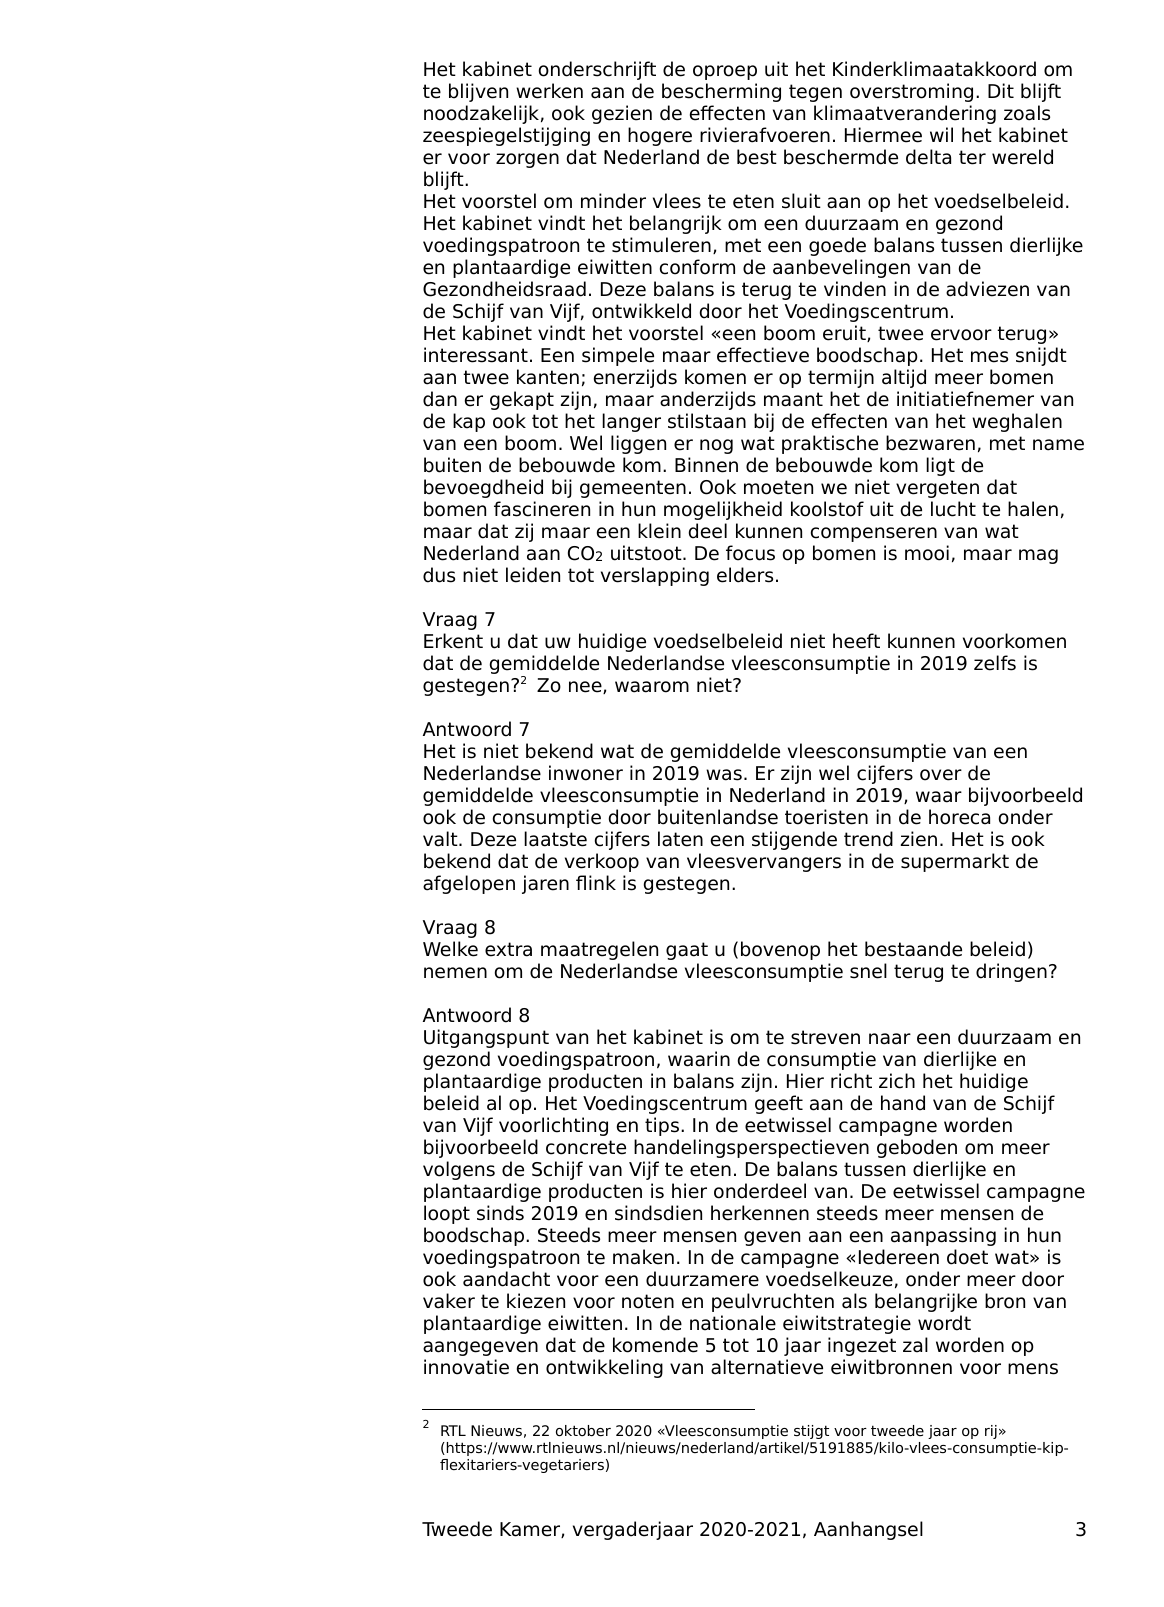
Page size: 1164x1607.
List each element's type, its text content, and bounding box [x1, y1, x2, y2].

text Vraag 8 [422, 917, 1087, 939]
text Het voorstel om minder vlees te eten sluit aan op het voedselbeleid. Het kabinet vindt het belangrijk om een duurzaam en gezond voedingspatroon te stimuleren, met een goede balans tussen dierlijke en plantaardige eiwitten conform de aanbevelingen van de Gezondheidsraad. Deze balans is terug te vinden in de adviezen van de Schijf van Vijf, ontwikkeld door het Voedingscentrum. [422, 191, 1087, 323]
text Antwoord 8 [422, 1005, 1087, 1027]
text Het is niet bekend wat de gemiddelde vleesconsumptie van een Nederlandse inwoner in 2019 was. Er zijn wel cijfers over de gemiddelde vleesconsumptie in Nederland in 2019, waar bijvoorbeeld ook de consumptie door buitenlandse toeristen in de horeca onder valt. Deze laatste cijfers laten een stijgende trend zien. Het is ook bekend dat de verkoop van vleesvervangers in de supermarkt de afgelopen jaren flink is gestegen. [422, 741, 1087, 895]
text Het kabinet onderschrijft de oproep uit het Kinderklimaatakkoord om te blijven werken aan de bescherming tegen overstroming. Dit blijft noodzakelijk, ook gezien de effecten van klimaatverandering zoals zeespiegelstijging en hogere rivierafvoeren. Hiermee wil het kabinet er voor zorgen dat Nederland de best beschermde delta ter wereld blijft. [422, 59, 1087, 191]
text Antwoord 7 [422, 719, 1087, 741]
text Welke extra maatregelen gaat u (bovenop het bestaande beleid) nemen om de Nederlandse vleesconsumptie snel terug te dringen? [422, 939, 1087, 983]
text Het kabinet vindt het voorstel «een boom eruit, twee ervoor terug» interessant. Een simpele maar effectieve boodschap. Het mes snijdt aan twee kanten; enerzijds komen er op termijn altijd meer bomen dan er gekapt zijn, maar anderzijds maant het de initiatiefnemer van de kap ook tot het langer stilstaan bij de effecten van het weghalen van een boom. Wel liggen er nog wat praktische bezwaren, met name buiten de bebouwde kom. Binnen de bebouwde kom ligt de bevoegdheid bij gemeenten. Ook moeten we niet vergeten dat bomen fascineren in hun mogelijkheid koolstof uit de lucht te halen, maar dat zij maar een klein deel kunnen compenseren van wat Nederland aan CO2 uitstoot. De focus op bomen is mooi, maar mag dus niet leiden tot verslapping elders. [422, 323, 1087, 587]
text Erkent u dat uw huidige voedselbeleid niet heeft kunnen voorkomen dat de gemiddelde Nederlandse vleesconsumptie in 2019 zelfs is gestegen? Zo nee, waarom niet? [422, 631, 1087, 697]
text Vraag 7 [422, 609, 1087, 631]
text Uitgangspunt van het kabinet is om te streven naar een duurzaam en gezond voedingspatroon, waarin de consumptie van dierlijke en plantaardige producten in balans zijn. Hier richt zich het huidige beleid al op. Het Voedingscentrum geeft aan de hand van de Schijf van Vijf voorlichting en tips. In de eetwissel campagne worden bijvoorbeeld concrete handelingsperspectieven geboden om meer volgens de Schijf van Vijf te eten. De balans tussen dierlijke en plantaardige producten is hier onderdeel van. De eetwissel campagne loopt sinds 2019 en sindsdien herkennen steeds meer mensen de boodschap. Steeds meer mensen geven aan een aanpassing in hun voedingspatroon te maken. In de campagne «Iedereen doet wat» is ook aandacht voor een duurzamere voedselkeuze, onder meer door vaker te kiezen voor noten en peulvruchten als belangrijke bron van plantaardige eiwitten. In de nationale eiwitstrategie wordt aangegeven dat de komende 5 tot 10 jaar ingezet zal worden op innovatie en ontwikkeling van alternatieve eiwitbronnen voor mens [422, 1027, 1087, 1379]
text RTL Nieuws, 22 oktober 2020 «Vleesconsumptie stijgt voor tweede jaar op rij» (https://www.rtlnieuws.nl/nieuws/nederland/artikel/5191885/kilo-vlees-consumptie-kip-flexitariers-vegetariers) [422, 1418, 1087, 1474]
